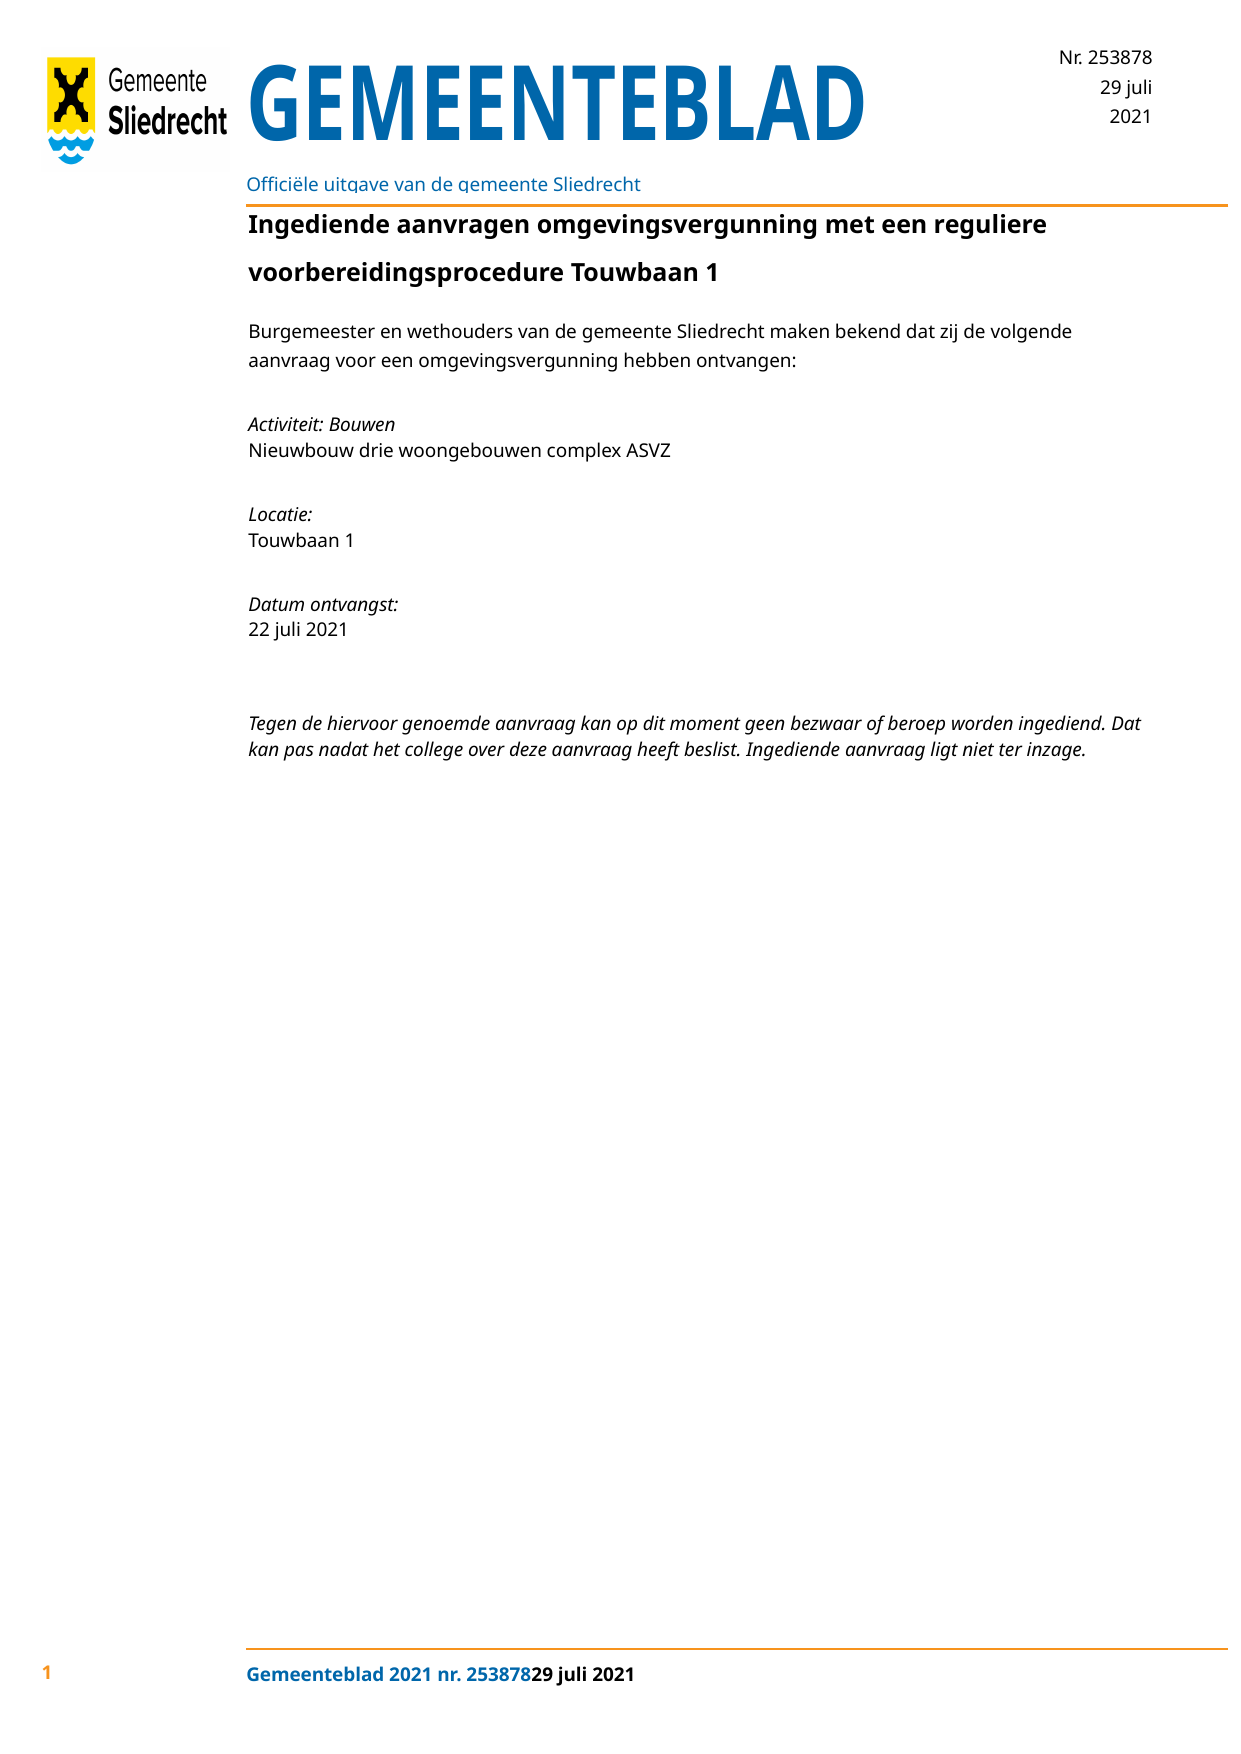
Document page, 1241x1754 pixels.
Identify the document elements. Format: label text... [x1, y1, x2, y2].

text Tegen de hiervoor genoemde aanvraag kan op dit moment geen bezwaar of beroep worden ingediend. Dat kan pas nadat het college over deze aanvraag heeft beslist. Ingediende aanvraag ligt niet ter inzage. [248, 710, 1152, 762]
text Locatie: [248, 501, 1152, 527]
text Ingediende aanvragen omgevingsvergunning met een reguliere voorbereidingsprocedure Touwbaan 1 [248, 207, 1152, 288]
text Burgemeester en wethouders van de gemeente Sliedrecht maken bekend dat zij de volgende aanvraag voor een omgevingsvergunning hebben ontvangen: [248, 318, 1152, 373]
text Activiteit: Bouwen [248, 411, 1152, 437]
text 22 juli 2021 [248, 617, 1152, 642]
picture [41, 47, 231, 172]
text Datum ontvangst: [248, 591, 1152, 617]
text Touwbaan 1 [248, 527, 1152, 553]
text Nieuwbouw drie woongebouwen complex ASVZ [248, 437, 1152, 463]
